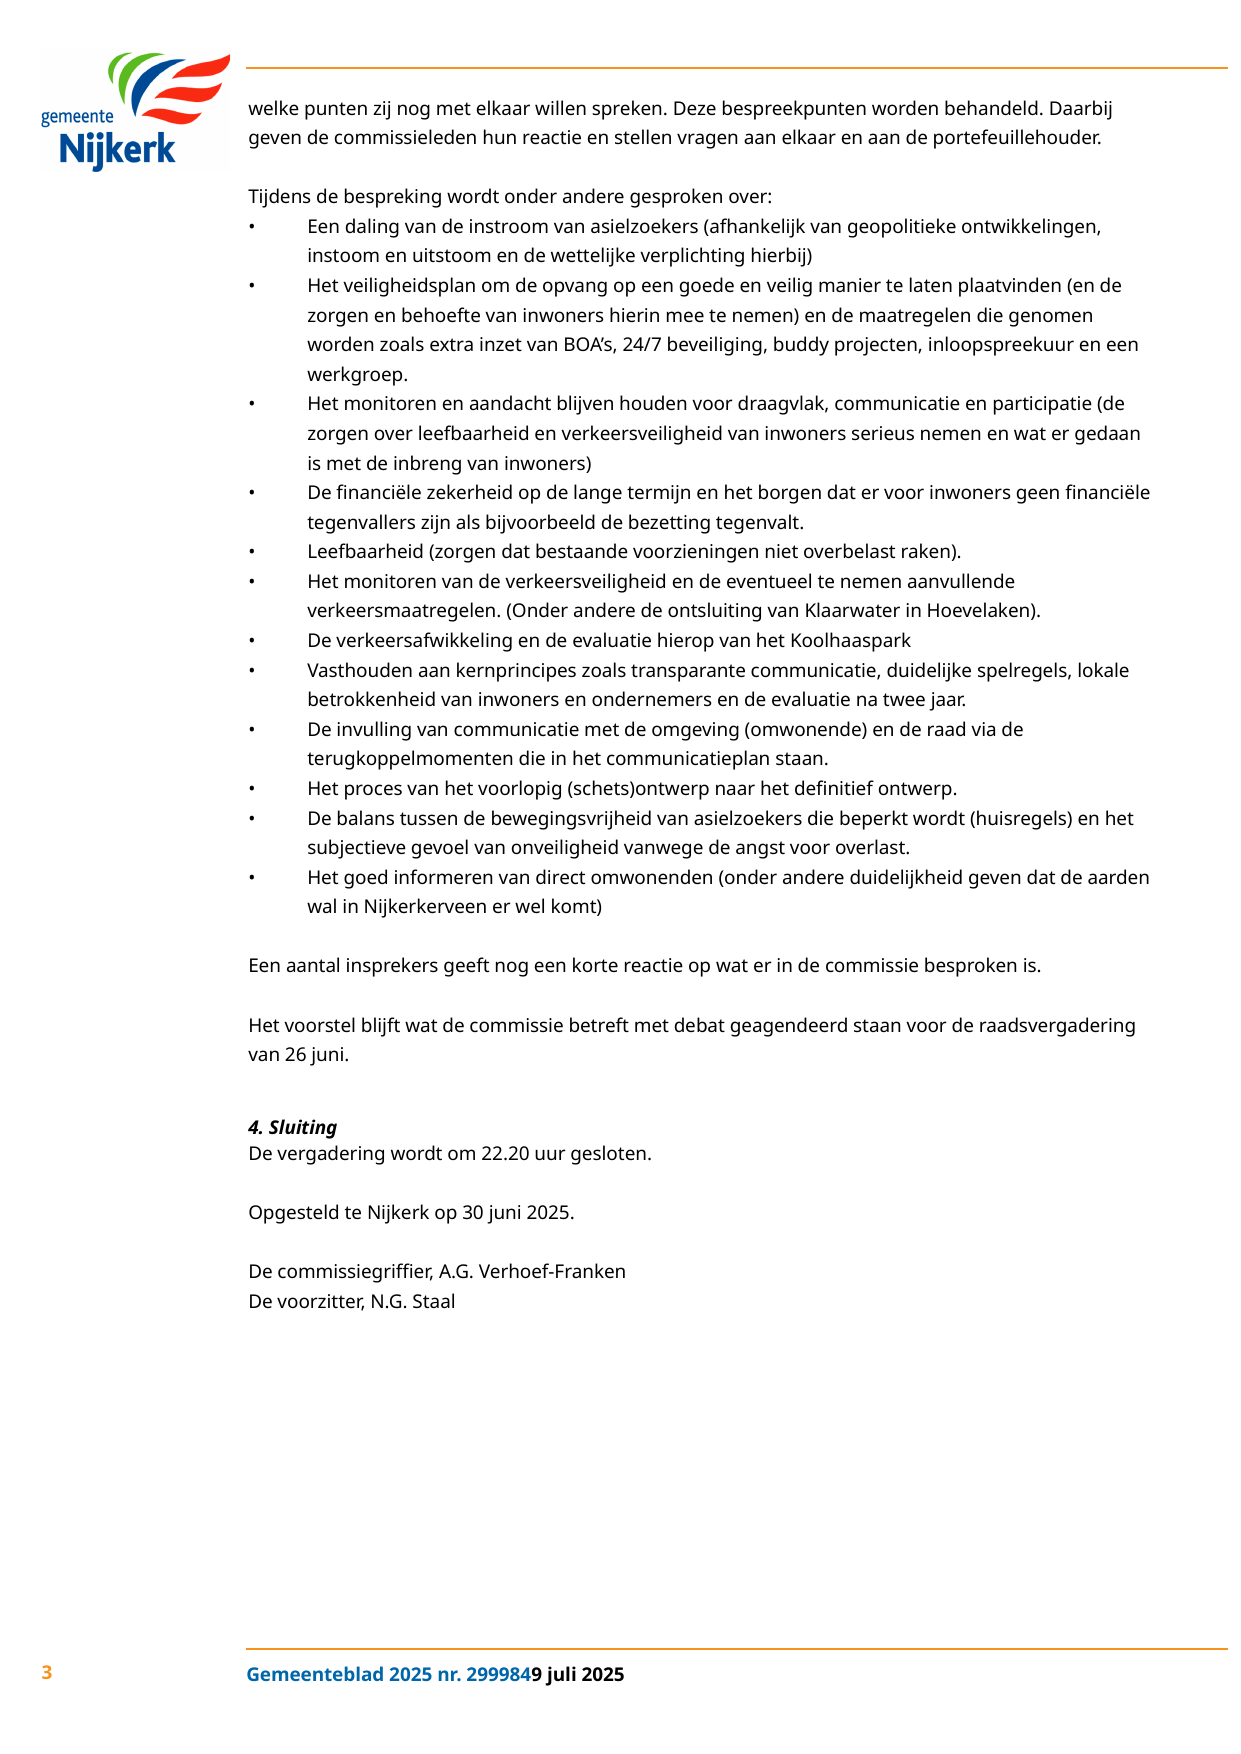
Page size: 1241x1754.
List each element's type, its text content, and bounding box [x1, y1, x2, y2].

text De vergadering wordt om 22.20 uur gesloten. [248, 1140, 1152, 1166]
list De verkeersafwikkeling en de evaluatie hierop van het Koolhaaspark [248, 627, 1152, 653]
list Een daling van de instroom van asielzoekers (afhankelijk van geopolitieke ontwikkelingen, instoom en uitstoom en de wettelijke verplichting hierbij) [248, 213, 1152, 268]
list Vasthouden aan kernprincipes zoals transparante communicatie, duidelijke spelregels, lokale betrokkenheid van inwoners en ondernemers en de evaluatie na twee jaar. [248, 657, 1152, 712]
text Opgesteld te Nijkerk op 30 juni 2025. [248, 1199, 1152, 1225]
list Leefbaarheid (zorgen dat bestaande voorzieningen niet overbelast raken). [248, 538, 1152, 564]
list De invulling van communicatie met de omgeving (omwonende) en de raad via de terugkoppelmomenten die in het communicatieplan staan. [248, 716, 1152, 771]
text De voorzitter, N.G. Staal [248, 1288, 1152, 1313]
list Het veiligheidsplan om de opvang op een goede en veilig manier te laten plaatvinden (en de zorgen en behoefte van inwoners hierin mee te nemen) en de maatregelen die genomen worden zoals extra inzet van BOA’s, 24/7 beveiliging, buddy projecten, inloopspreekuur en een werkgroep. [248, 272, 1152, 387]
text Tijdens de bespreking wordt onder andere gesproken over: [248, 183, 1152, 209]
list Het monitoren van de verkeersveiligheid en de eventueel te nemen aanvullende verkeersmaatregelen. (Onder andere de ontsluiting van Klaarwater in Hoevelaken). [248, 568, 1152, 623]
list De financiële zekerheid op de lange termijn en het borgen dat er voor inwoners geen financiële tegenvallers zijn als bijvoorbeeld de bezetting tegenvalt. [248, 479, 1152, 535]
text Een aantal insprekers geeft nog een korte reactie op wat er in de commissie besproken is. [248, 953, 1152, 978]
list Het proces van het voorlopig (schets)ontwerp naar het definitief ontwerp. [248, 775, 1152, 801]
text 4. Sluiting [248, 1114, 1152, 1140]
text Het voorstel blijft wat de commissie betreft met debat geagendeerd staan voor de raadsvergadering van 26 juni. [248, 1012, 1152, 1067]
text De commissiegriffier, A.G. Verhoef-Franken [248, 1258, 1152, 1284]
picture [41, 47, 231, 172]
list De balans tussen de bewegingsvrijheid van asielzoekers die beperkt wordt (huisregels) en het subjectieve gevoel van onveiligheid vanwege de angst voor overlast. [248, 805, 1152, 860]
list Het goed informeren van direct omwonenden (onder andere duidelijkheid geven dat de aarden wal in Nijkerkerveen er wel komt) [248, 864, 1152, 919]
text welke punten zij nog met elkaar willen spreken. Deze bespreekpunten worden behandeld. Daarbij geven de commissieleden hun reactie en stellen vragen aan elkaar en aan de portefeuillehouder. [248, 95, 1152, 150]
list Het monitoren en aandacht blijven houden voor draagvlak, communicatie en participatie (de zorgen over leefbaarheid en verkeersveiligheid van inwoners serieus nemen en wat er gedaan is met de inbreng van inwoners) [248, 391, 1152, 476]
